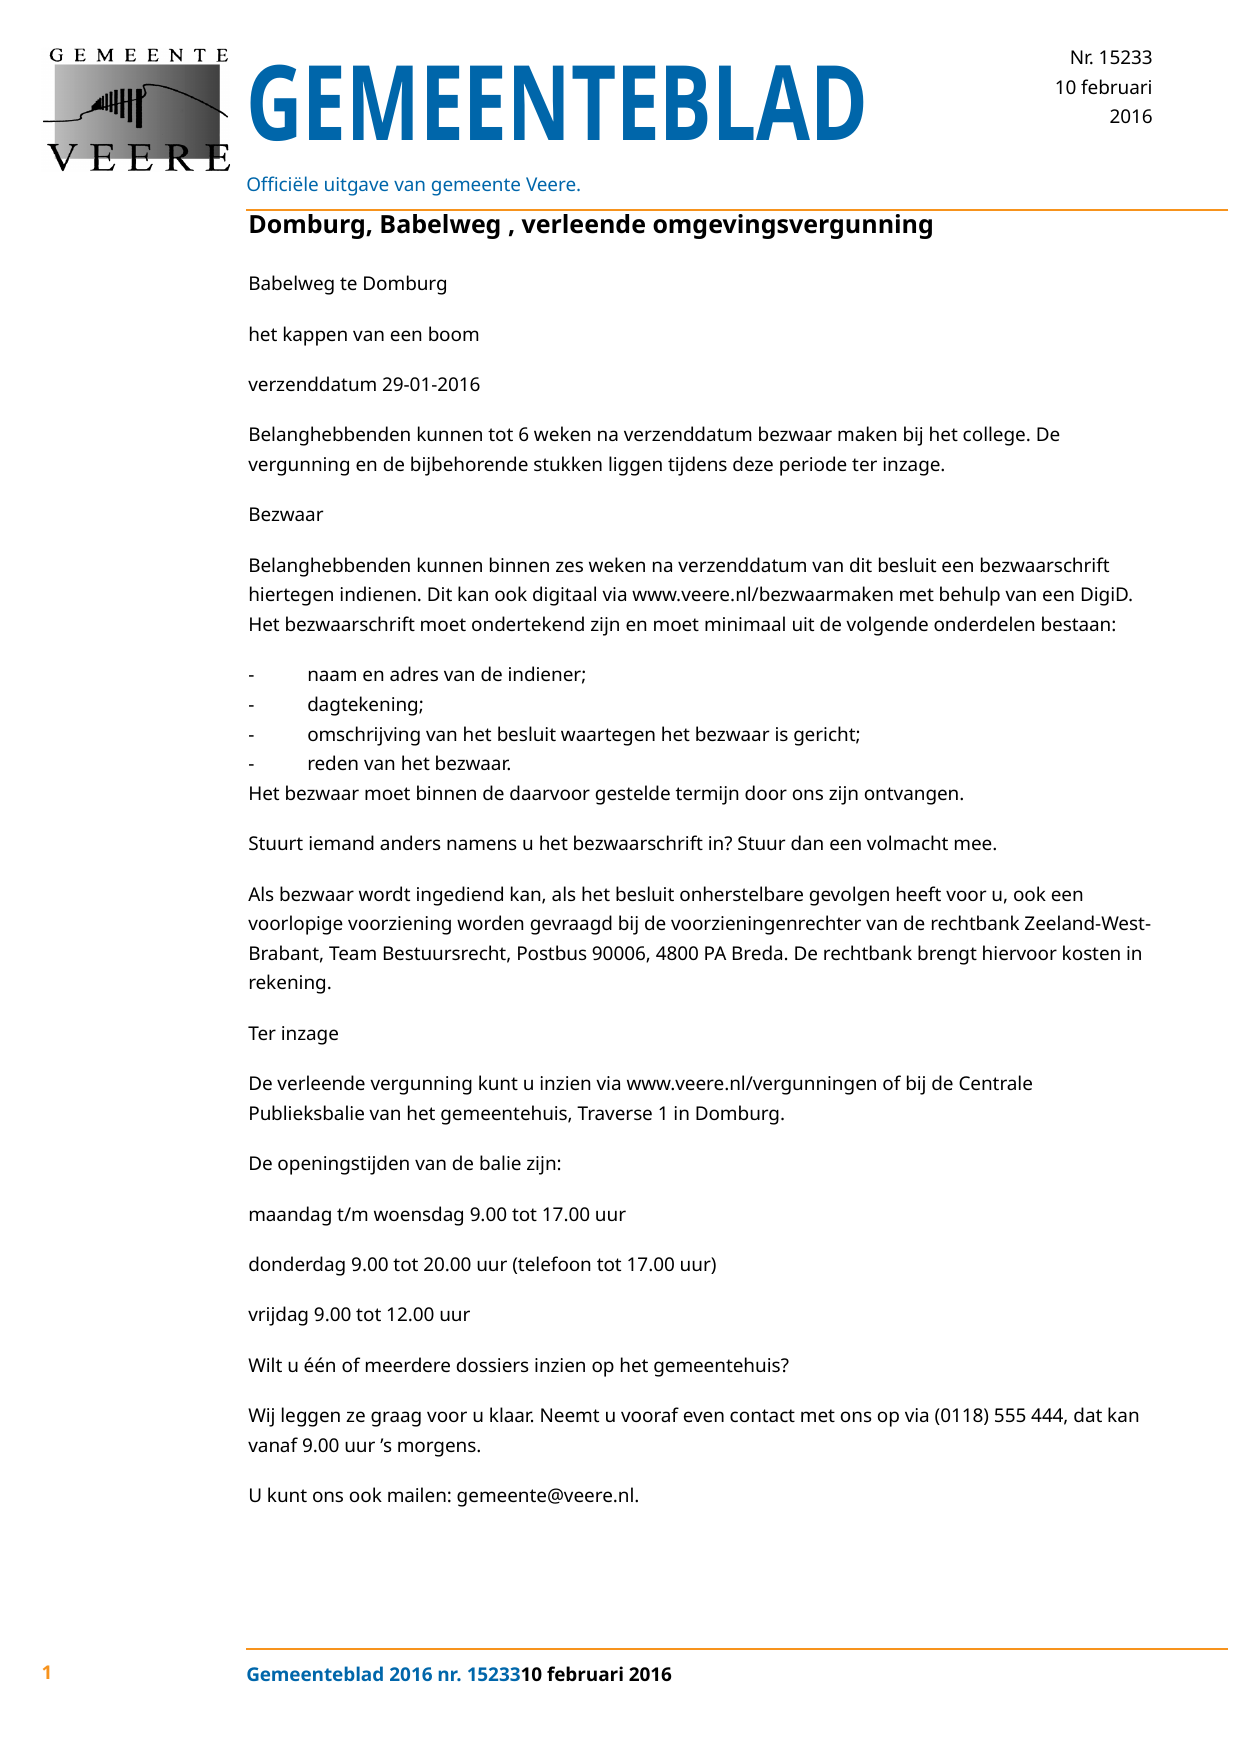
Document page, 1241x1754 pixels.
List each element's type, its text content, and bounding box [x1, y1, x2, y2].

text donderdag 9.00 tot 20.00 uur (telefoon tot 17.00 uur) [248, 1251, 1152, 1277]
text Bezwaar [248, 502, 1152, 527]
text Wilt u één of meerdere dossiers inzien op het gemeentehuis? [248, 1352, 1152, 1378]
list dagtekening; [248, 691, 1152, 717]
text Babelweg te Domburg [248, 270, 1152, 296]
text Belanghebbenden kunnen tot 6 weken na verzenddatum bezwaar maken bij het college. De vergunning en de bijbehorende stukken liggen tijdens deze periode ter inzage. [248, 422, 1152, 477]
list naam en adres van de indiener; [248, 662, 1152, 687]
text het kappen van een boom [248, 321, 1152, 346]
text Het bezwaar moet binnen de daarvoor gestelde termijn door ons zijn ontvangen. [248, 780, 1152, 806]
text verzenddatum 29-01-2016 [248, 371, 1152, 397]
text Als bezwaar wordt ingediend kan, als het besluit onherstelbare gevolgen heeft voor u, ook een voorlopige voorziening worden gevraagd bij de voorzieningenrechter van de rechtbank Zeeland-West-Brabant, Team Bestuursrecht, Postbus 90006, 4800 PA Breda. De rechtbank brengt hiervoor kosten in rekening. [248, 881, 1152, 995]
text U kunt ons ook mailen: gemeente@veere.nl. [248, 1482, 1152, 1508]
picture [41, 47, 231, 172]
text De verleende vergunning kunt u inzien via www.veere.nl/vergunningen of bij de Centrale Publieksbalie van het gemeentehuis, Traverse 1 in Domburg. [248, 1070, 1152, 1126]
list reden van het bezwaar. [248, 750, 1152, 776]
text vrijdag 9.00 tot 12.00 uur [248, 1302, 1152, 1327]
text maandag t/m woensdag 9.00 tot 17.00 uur [248, 1201, 1152, 1226]
list omschrijving van het besluit waartegen het bezwaar is gericht; [248, 721, 1152, 746]
text Domburg, Babelweg , verleende omgevingsvergunning [248, 211, 1152, 241]
text Ter inzage [248, 1020, 1152, 1046]
text Wij leggen ze graag voor u klaar. Neemt u vooraf even contact met ons op via (0118) 555 444, dat kan vanaf 9.00 uur ’s morgens. [248, 1402, 1152, 1458]
text De openingstijden van de balie zijn: [248, 1150, 1152, 1176]
text Stuurt iemand anders namens u het bezwaarschrift in? Stuur dan een volmacht mee. [248, 830, 1152, 856]
text Belanghebbenden kunnen binnen zes weken na verzenddatum van dit besluit een bezwaarschrift hiertegen indienen. Dit kan ook digitaal via www.veere.nl/bezwaarmaken met behulp van een DigiD. Het bezwaarschrift moet ondertekend zijn en moet minimaal uit de volgende onderdelen bestaan: [248, 552, 1152, 637]
